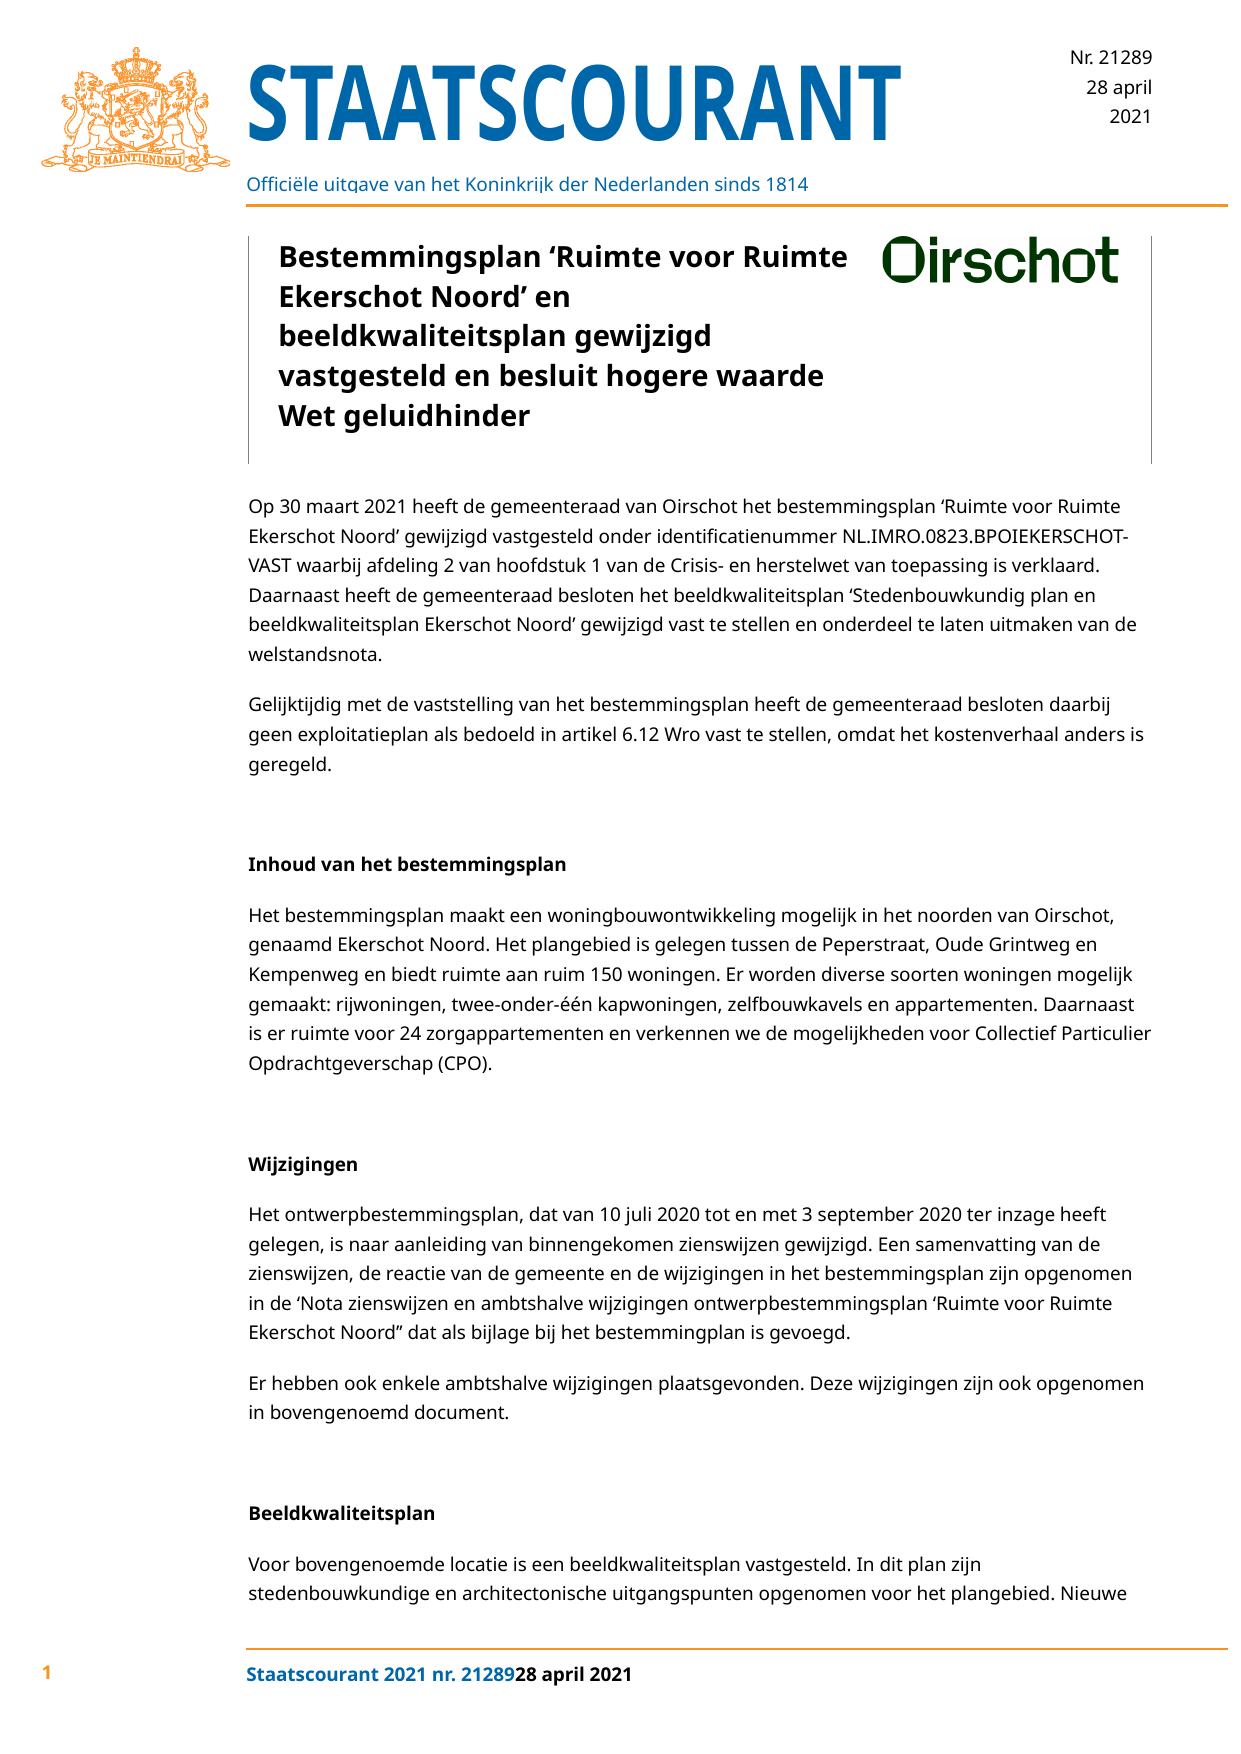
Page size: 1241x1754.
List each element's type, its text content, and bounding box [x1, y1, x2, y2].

text Wijzigingen [248, 1151, 1152, 1177]
text Voor bovengenoemde locatie is een beeldkwaliteitsplan vastgesteld. In dit plan zijn stedenbouwkundige en architectonische uitgangspunten opgenomen voor het plangebied. Nieuwe [248, 1551, 1152, 1606]
text Op 30 maart 2021 heeft de gemeenteraad van Oirschot het bestemmingsplan ‘Ruimte voor Ruimte Ekerschot Noord’ gewijzigd vastgesteld onder identificatienummer NL.IMRO.0823.BPOIEKERSCHOT-VAST waarbij afdeling 2 van hoofdstuk 1 van de Crisis- en herstelwet van toepassing is verklaard. Daarnaast heeft de gemeenteraad besloten het beeldkwaliteitsplan ‘Stedenbouwkundig plan en beeldkwaliteitsplan Ekerschot Noord’ gewijzigd vast te stellen en onderdeel te laten uitmaken van de welstandsnota. [248, 493, 1152, 667]
text Gelijktijdig met de vaststelling van het bestemmingsplan heeft de gemeenteraad besloten daarbij geen exploitatieplan als bedoeld in artikel 6.12 Wro vast te stellen, omdat het kostenverhaal anders is geregeld. [248, 692, 1152, 777]
text Het ontwerpbestemmingsplan, dat van 10 juli 2020 tot en met 3 september 2020 ter inzage heeft gelegen, is naar aanleiding van binnengekomen zienswijzen gewijzigd. Een samenvatting van de zienswijzen, de reactie van de gemeente en de wijzigingen in het bestemmingsplan zijn opgenomen in de ‘Nota zienswijzen en ambtshalve wijzigingen ontwerpbestemmingsplan ‘Ruimte voor Ruimte Ekerschot Noord’’ dat als bijlage bij het bestemmingplan is gevoegd. [248, 1201, 1152, 1345]
text Inhoud van het bestemmingsplan [248, 852, 1152, 877]
picture [882, 236, 1119, 283]
picture [41, 47, 231, 172]
table_header [850, 236, 1151, 464]
text Het bestemmingsplan maakt een woningbouwontwikkeling mogelijk in het noorden van Oirschot, genaamd Ekerschot Noord. Het plangebied is gelegen tussen de Peperstraat, Oude Grintweg en Kempenweg en biedt ruimte aan ruim 150 woningen. Er worden diverse soorten woningen mogelijk gemaakt: rijwoningen, twee-onder-één kapwoningen, zelfbouwkavels en appartementen. Daarnaast is er ruimte voor 24 zorgappartementen en verkennen we de mogelijkheden voor Collectief Particulier Opdrachtgeverschap (CPO). [248, 902, 1152, 1076]
table_header Bestemmingsplan ‘Ruimte voor Ruimte Ekerschot Noord’ en beeldkwaliteitsplan gewijzigd vastgesteld en besluit hogere waarde Wet geluidhinder [249, 236, 850, 464]
text Beeldkwaliteitsplan [248, 1500, 1152, 1526]
text Er hebben ook enkele ambtshalve wijzigingen plaatsgevonden. Deze wijzigingen zijn ook opgenomen in bovengenoemd document. [248, 1370, 1152, 1425]
